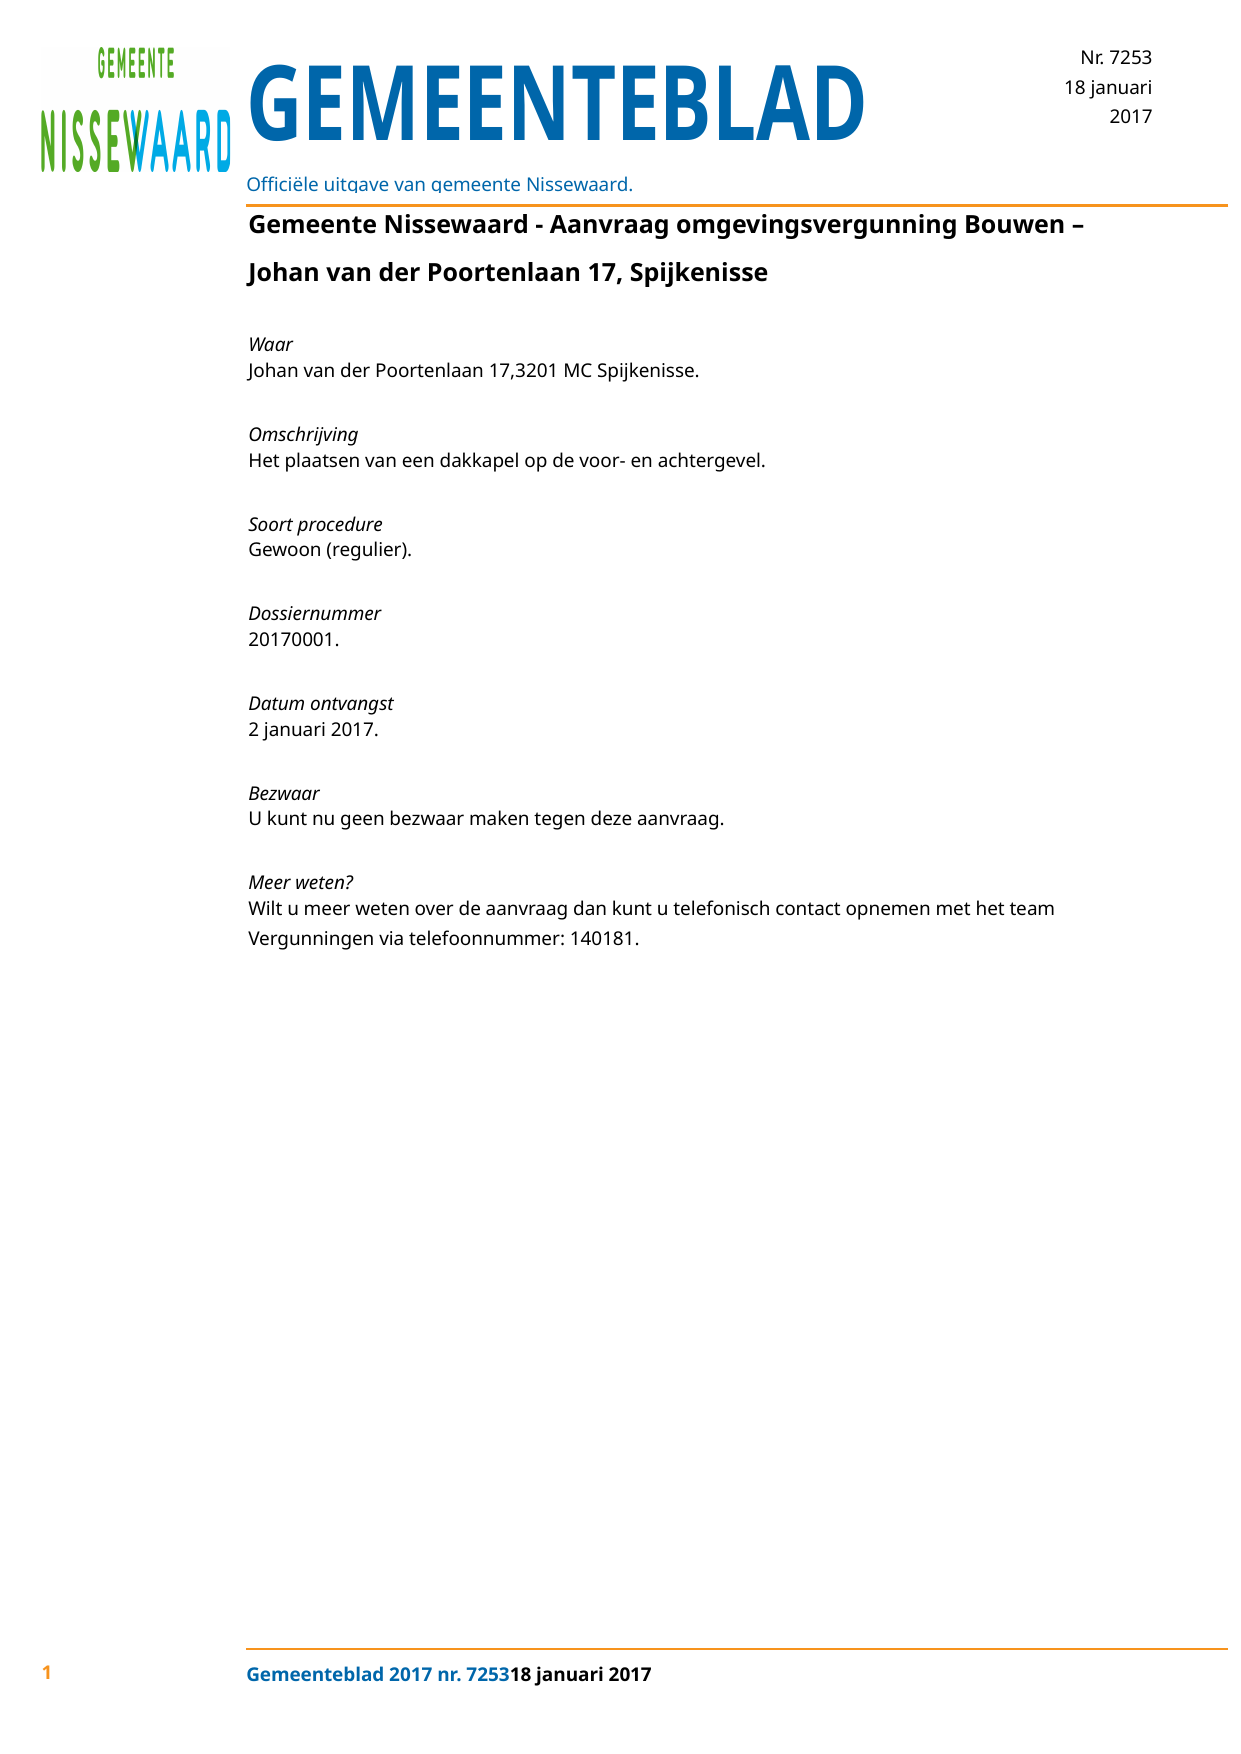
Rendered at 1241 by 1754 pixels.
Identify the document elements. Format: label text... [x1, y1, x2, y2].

text Omschrijving [248, 421, 1152, 447]
text Waar [248, 331, 1152, 357]
text Dossiernummer [248, 601, 1152, 626]
text Gemeente Nissewaard - Aanvraag omgevingsvergunning Bouwen – Johan van der Poortenlaan 17, Spijkenisse [248, 207, 1152, 288]
picture [222, 122, 227, 160]
text Meer weten? [248, 869, 1152, 895]
picture [41, 47, 231, 172]
picture [200, 151, 206, 172]
text Gewoon (regulier). [248, 537, 1152, 562]
text 2 januari 2017. [248, 716, 1152, 742]
text 20170001. [248, 626, 1152, 652]
text Soort procedure [248, 511, 1152, 537]
text Wilt u meer weten over de aanvraag dan kunt u telefonisch contact opnemen met het team Vergunningen via telefoonnummer: 140181. [248, 895, 1152, 951]
text Bezwaar [248, 780, 1152, 806]
text Johan van der Poortenlaan 17,3201 MC Spijkenisse. [248, 357, 1152, 383]
picture [176, 157, 187, 172]
text U kunt nu geen bezwaar maken tegen deze aanvraag. [248, 806, 1152, 831]
picture [154, 157, 165, 172]
text Datum ontvangst [248, 690, 1152, 716]
picture [201, 122, 206, 138]
text Het plaatsen van een dakkapel op de voor- en achtergevel. [248, 447, 1152, 473]
